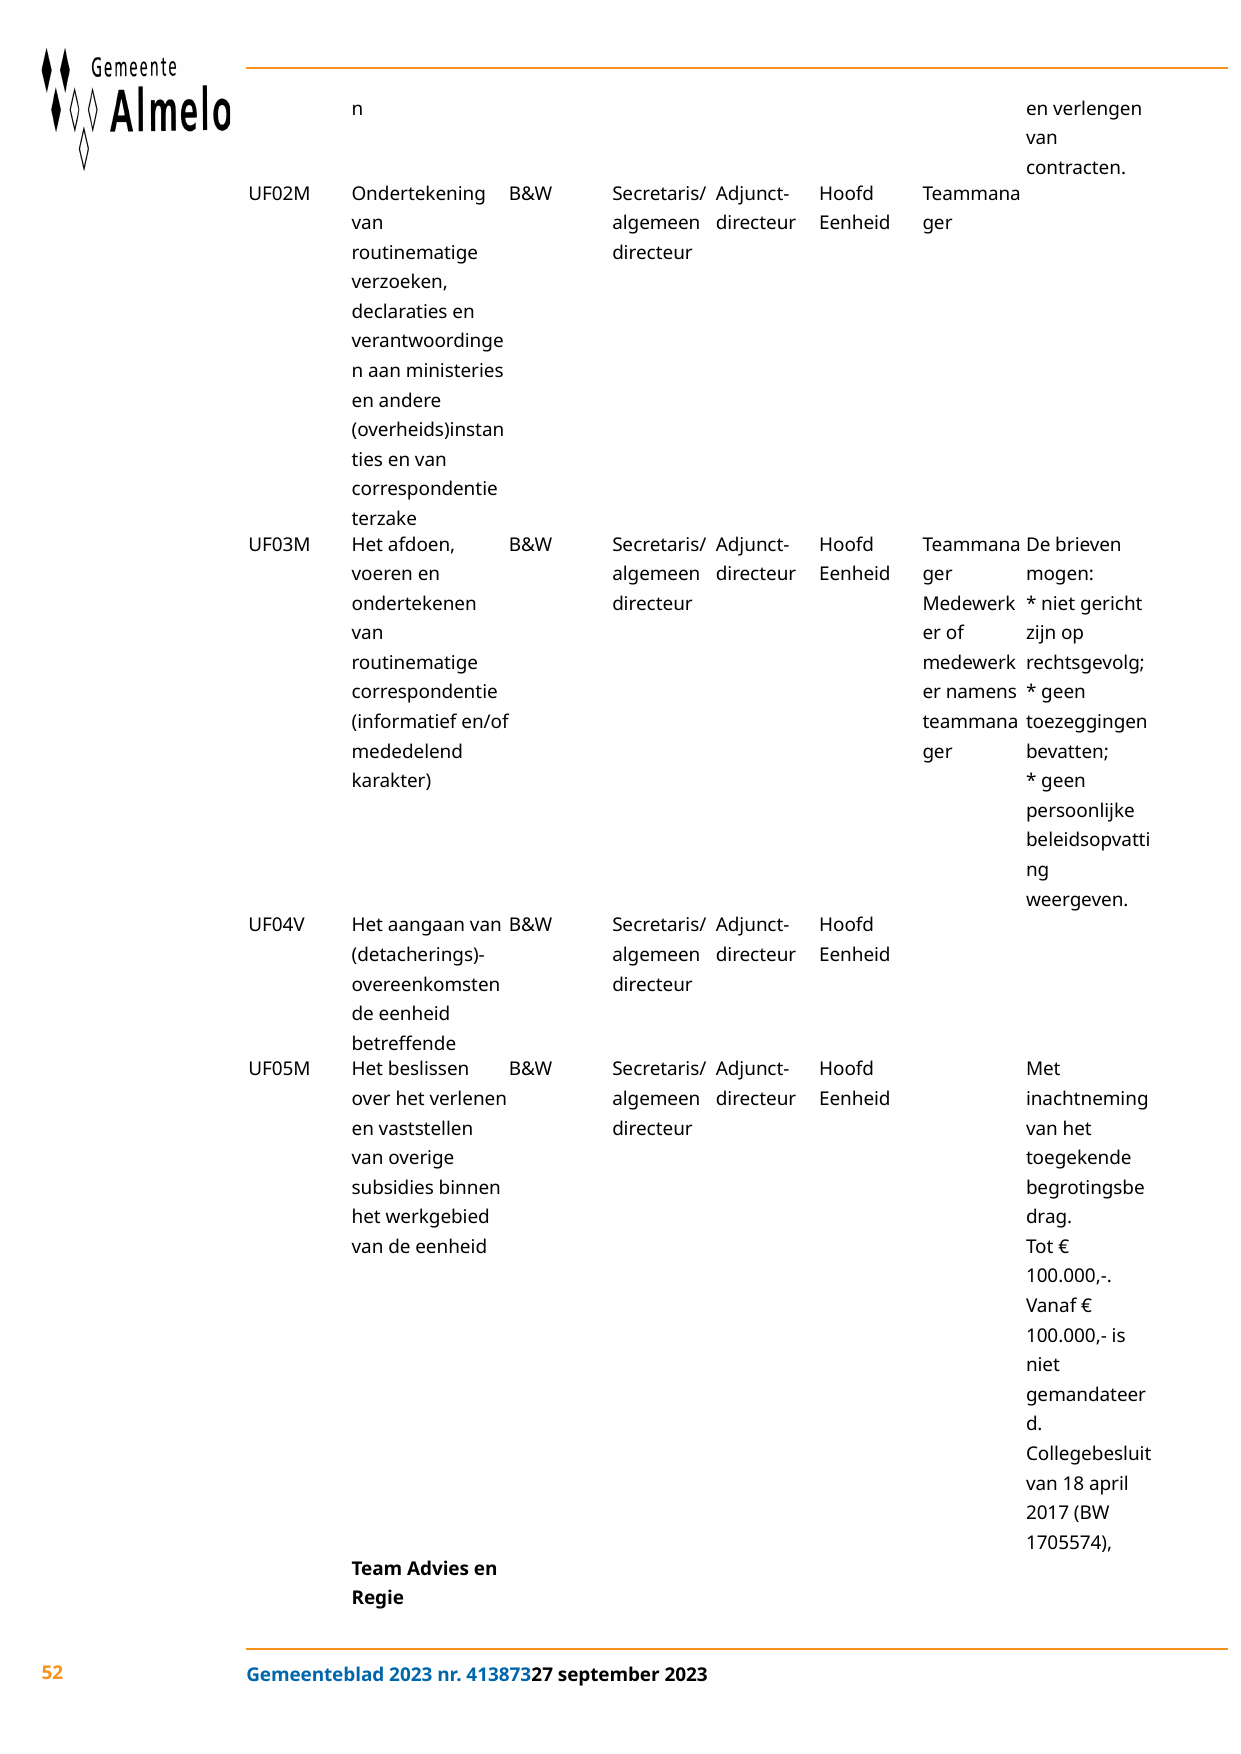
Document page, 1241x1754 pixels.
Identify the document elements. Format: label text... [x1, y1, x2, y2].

table_cell [1026, 1555, 1152, 1610]
table_cell Adjunct-directeur [716, 180, 819, 531]
picture [41, 47, 231, 172]
table_cell B&W [509, 180, 612, 531]
table_cell [612, 1555, 716, 1610]
table_cell Hoofd Eenheid [819, 912, 922, 1056]
table_cell Hoofd Eenheid [819, 1056, 922, 1555]
table_cell [819, 1555, 922, 1610]
table_cell Adjunct-directeur [716, 912, 819, 1056]
table_cell [819, 95, 922, 180]
table_cell Met inachtneming van het toegekende begrotingsbedrag. Tot € 100.000,-. Vanaf € 100.000,- is niet gemandateerd. Collegebesluit van 18 april 2017 (BW 1705574), [1026, 1056, 1152, 1555]
table_cell [922, 1056, 1026, 1555]
table_cell [922, 912, 1026, 1056]
table_cell Het afdoen, voeren en ondertekenen van routinematige correspondentie (informatief en/of mededelend karakter) [351, 531, 509, 912]
table_cell Het aangaan van (detacherings)-overeenkomsten de eenheid betreffende [351, 912, 509, 1056]
table_cell [248, 95, 351, 180]
table_cell Het beslissen over het verlenen en vaststellen van overige subsidies binnen het werkgebied van de eenheid [351, 1056, 509, 1555]
table_cell UF02M [248, 180, 351, 531]
table_cell B&W [509, 912, 612, 1056]
table_cell [509, 1555, 612, 1610]
table_cell Secretaris/ algemeen directeur [612, 1056, 716, 1555]
table_cell B&W [509, 531, 612, 912]
table_cell [716, 1555, 819, 1610]
table_cell Secretaris/ algemeen directeur [612, 912, 716, 1056]
table_cell UF03M [248, 531, 351, 912]
table_cell Adjunct-directeur [716, 1056, 819, 1555]
table_cell B&W [509, 1056, 612, 1555]
table_cell Teammanager Medewerker of medewerker namens teammanager [922, 531, 1026, 912]
table_cell n [351, 95, 509, 180]
table_cell [922, 1555, 1026, 1610]
table_cell [248, 1555, 351, 1610]
table_cell [1026, 912, 1152, 1056]
table_cell UF05M [248, 1056, 351, 1555]
table_cell [922, 95, 1026, 180]
table_cell Adjunct-directeur [716, 531, 819, 912]
table_cell Hoofd Eenheid [819, 531, 922, 912]
table_cell Hoofd Eenheid [819, 180, 922, 531]
table_cell [612, 95, 716, 180]
table_cell Team Advies en Regie [351, 1555, 509, 1610]
table_cell [1026, 180, 1152, 531]
table_cell De brieven mogen: * niet gericht zijn op rechtsgevolg; * geen toezeggingen bevatten; * geen persoonlijke beleidsopvatting weergeven. [1026, 531, 1152, 912]
table_cell en verlengen van contracten. [1026, 95, 1152, 180]
table_cell [509, 95, 612, 180]
table_cell Secretaris/ algemeen directeur [612, 180, 716, 531]
table_cell [716, 95, 819, 180]
table_cell UF04V [248, 912, 351, 1056]
table_cell Ondertekening van routinematige verzoeken, declaraties en verantwoordingen aan ministeries en andere (overheids)instanties en van correspondentie terzake [351, 180, 509, 531]
table_cell Secretaris/ algemeen directeur [612, 531, 716, 912]
table_cell Teammanager [922, 180, 1026, 531]
